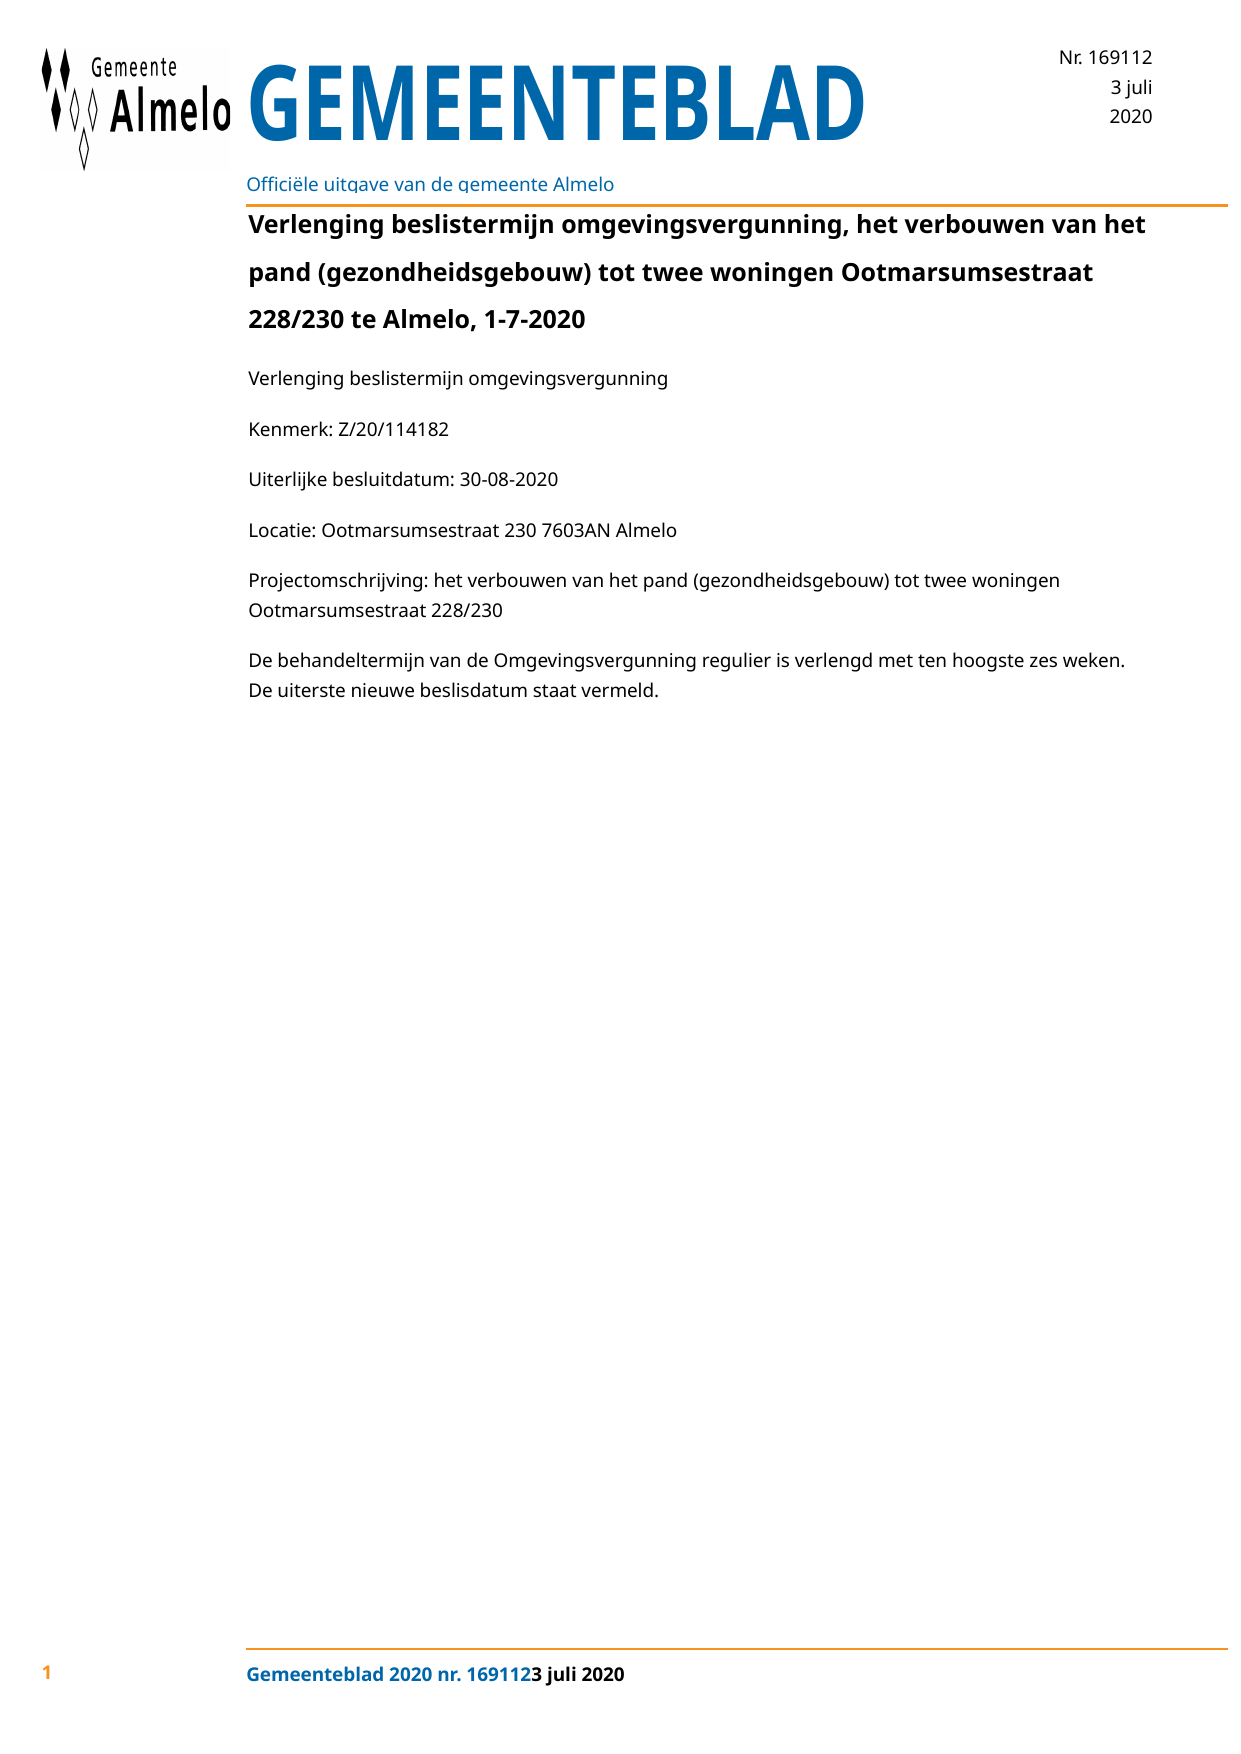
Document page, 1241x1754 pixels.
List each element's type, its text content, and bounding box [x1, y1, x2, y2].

text Uiterlijke besluitdatum: 30-08-2020 [248, 466, 1152, 492]
text Verlenging beslistermijn omgevingsvergunning [248, 366, 1152, 391]
text Locatie: Ootmarsumsestraat 230 7603AN Almelo [248, 517, 1152, 542]
text De behandeltermijn van de Omgevingsvergunning regulier is verlengd met ten hoogste zes weken. De uiterste nieuwe beslisdatum staat vermeld. [248, 647, 1152, 702]
text Projectomschrijving: het verbouwen van het pand (gezondheidsgebouw) tot twee woningen Ootmarsumsestraat 228/230 [248, 567, 1152, 622]
text Verlenging beslistermijn omgevingsvergunning, het verbouwen van het pand (gezondheidsgebouw) tot twee woningen Ootmarsumsestraat 228/230 te Almelo, 1-7-2020 [248, 207, 1152, 336]
picture [41, 47, 231, 172]
text Kenmerk: Z/20/114182 [248, 416, 1152, 442]
